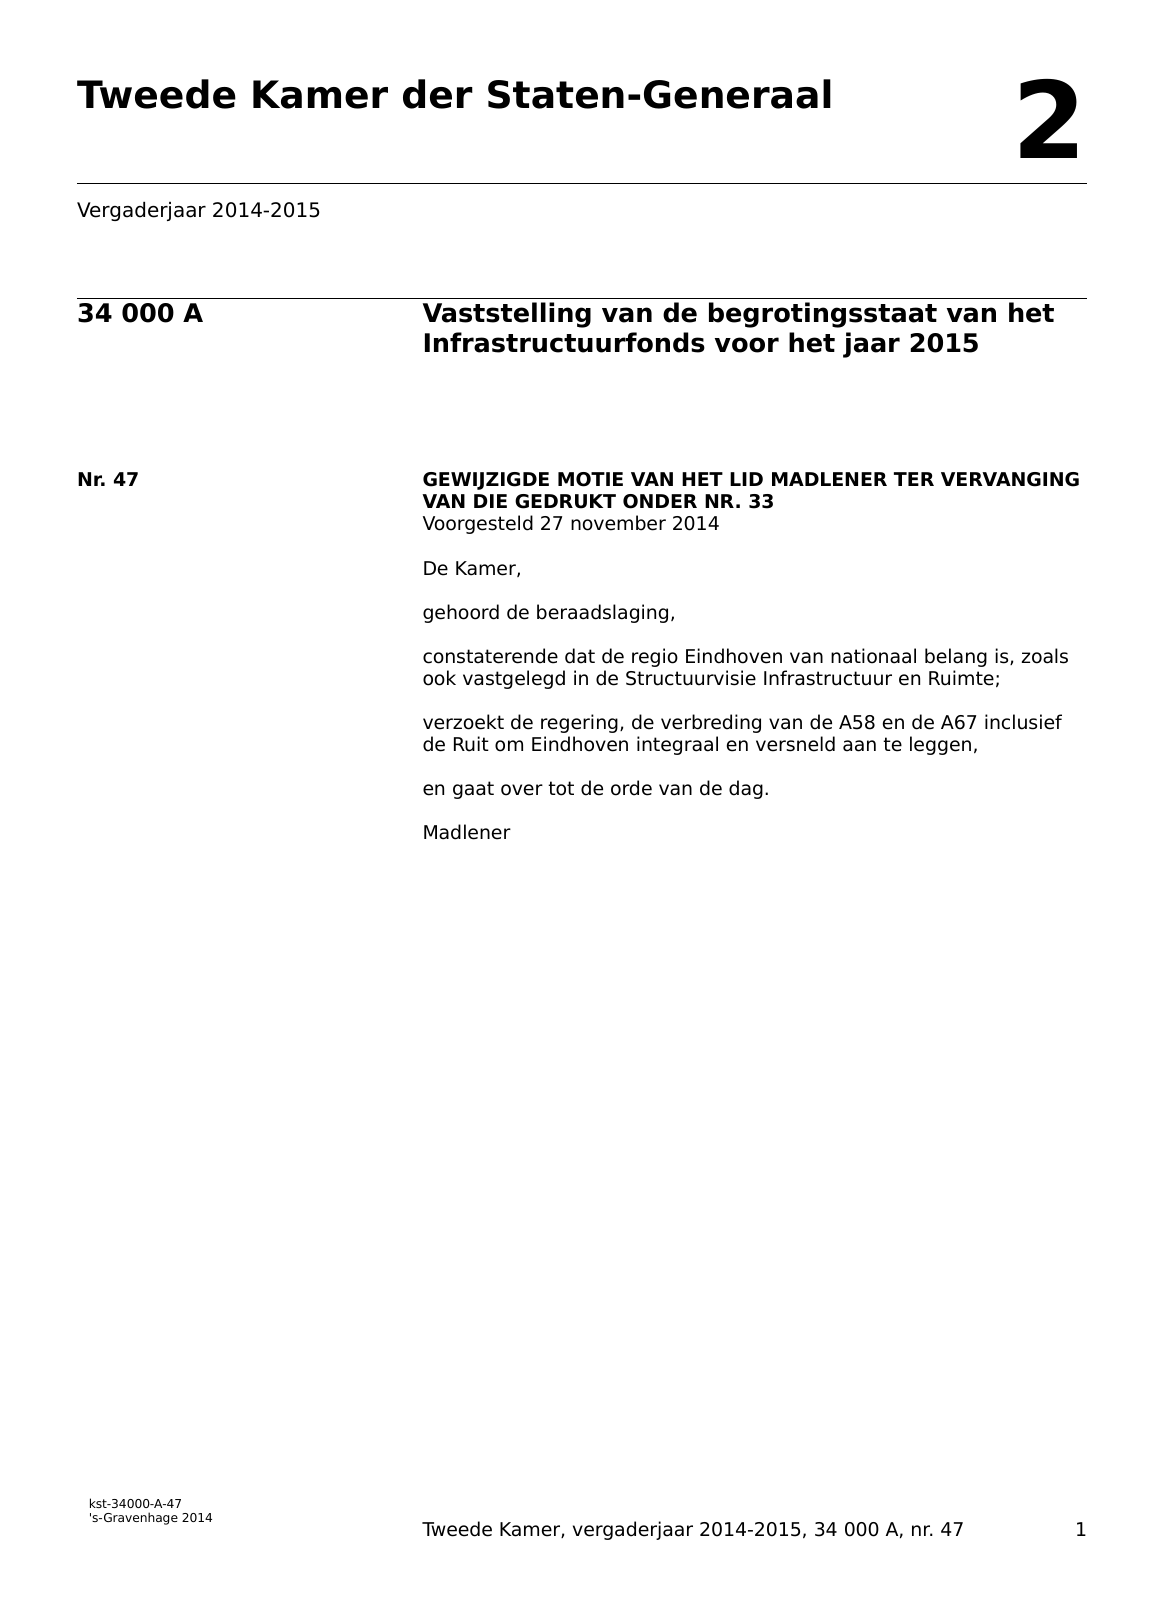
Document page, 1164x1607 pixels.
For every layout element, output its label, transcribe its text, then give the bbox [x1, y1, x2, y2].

text Voorgesteld 27 november 2014 [422, 513, 1087, 535]
table_cell Vergaderjaar 2014-2015 [77, 184, 1087, 298]
subtitle 34 000 A Vaststelling van de begrotingsstaat van het Infrastructuurfonds voor het jaar 2015 [77, 299, 1087, 358]
text en gaat over tot de orde van de dag. [422, 778, 1087, 800]
subtitle Nr. 47 GEWIJZIGDE MOTIE VAN HET LID MADLENER TER VERVANGING VAN DIE GEDRUKT ONDER NR. 33 [77, 469, 1087, 513]
text 's-Gravenhage 2014 [88, 1511, 323, 1525]
text verzoekt de regering, de verbreding van de A58 en de A67 inclusief de Ruit om Eindhoven integraal en versneld aan te leggen, [422, 712, 1087, 756]
text Madlener [422, 822, 1087, 844]
text gehoord de beraadslaging, [422, 602, 1087, 624]
text De Kamer, [422, 557, 1087, 579]
table_header Tweede Kamer der Staten-Generaal [77, 59, 886, 183]
text constaterende dat de regio Eindhoven van nationaal belang is, zoals ook vastgelegd in de Structuurvisie Infrastructuur en Ruimte; [422, 646, 1087, 690]
table_header 2 [886, 59, 1087, 183]
text kst-34000-A-47 [88, 1497, 323, 1511]
